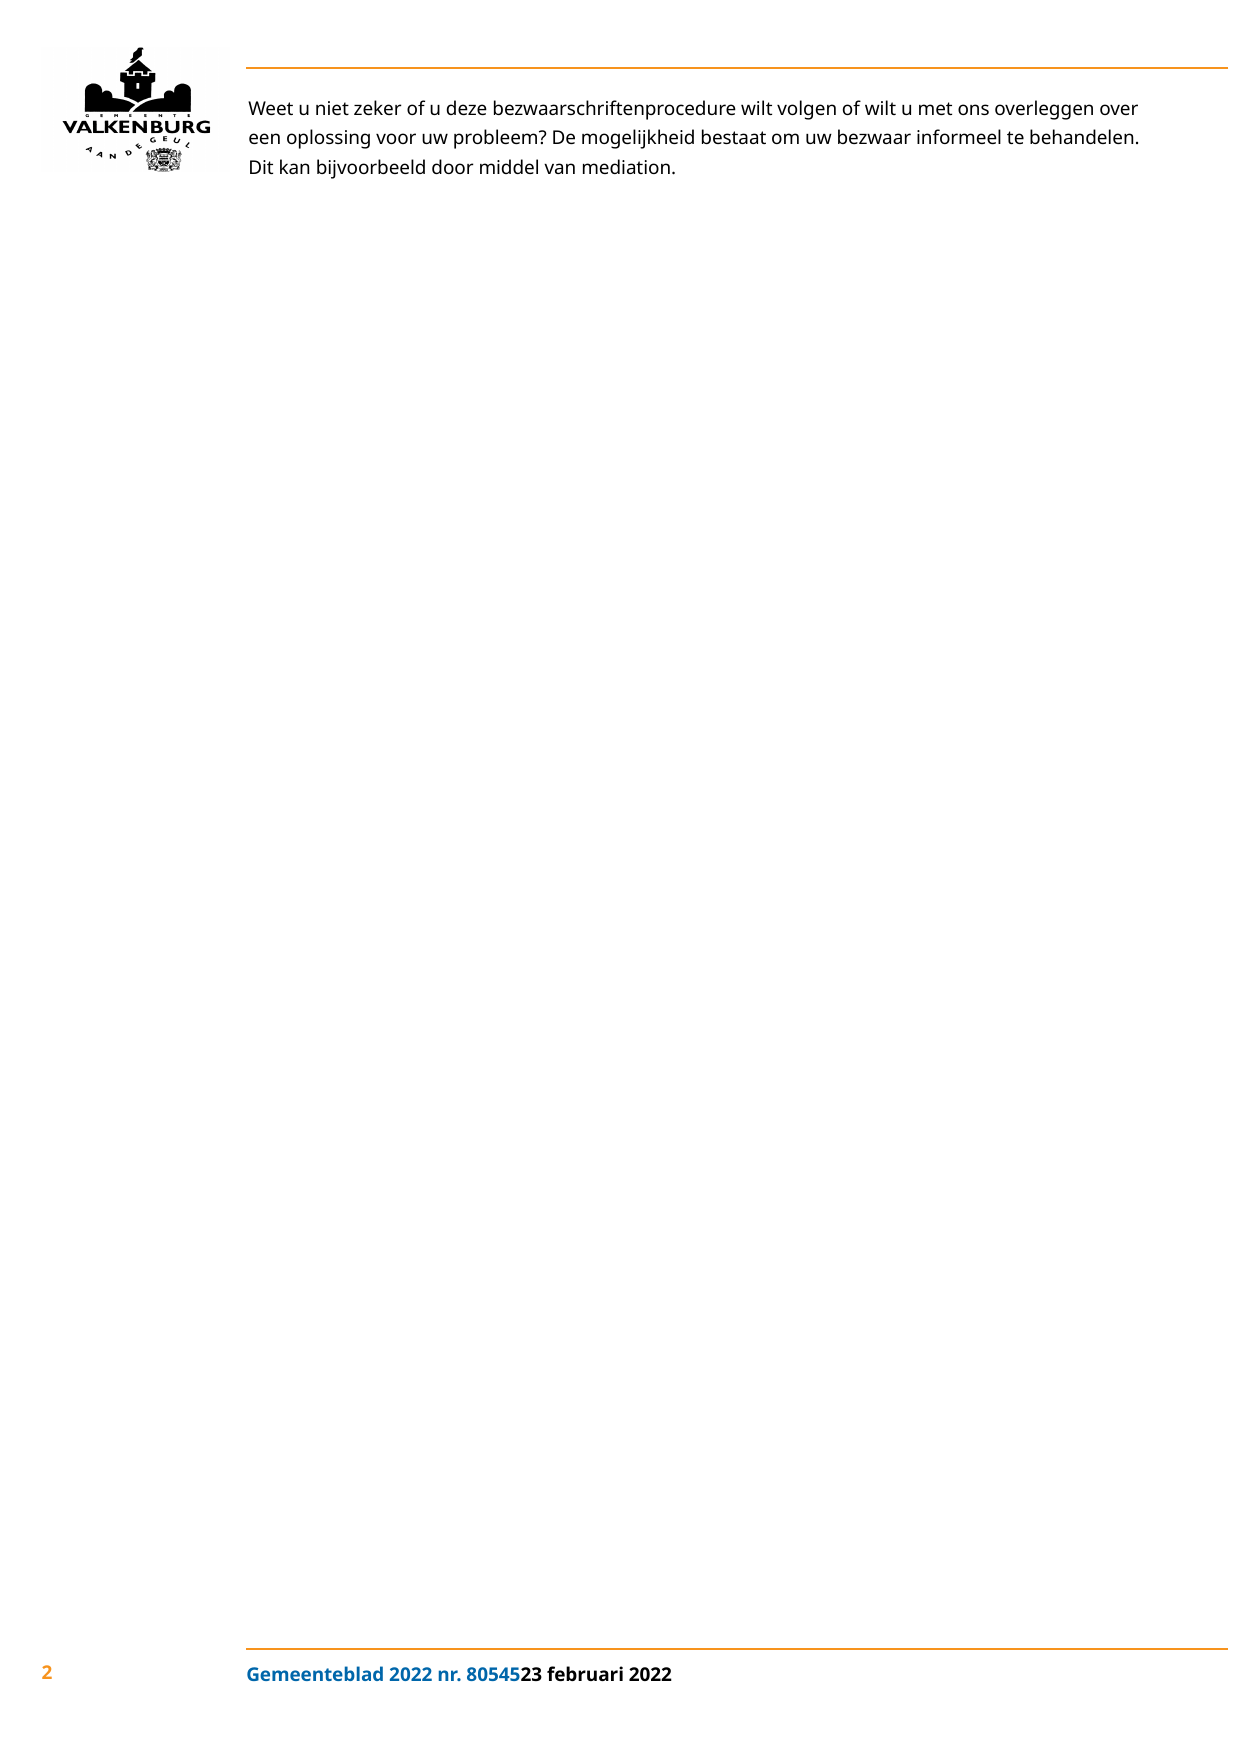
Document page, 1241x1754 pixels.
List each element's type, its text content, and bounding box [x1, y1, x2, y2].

text Weet u niet zeker of u deze bezwaarschriftenprocedure wilt volgen of wilt u met ons overleggen over een oplossing voor uw probleem? De mogelijkheid bestaat om uw bezwaar informeel te behandelen. Dit kan bijvoorbeeld door middel van mediation. [248, 95, 1152, 180]
picture [41, 47, 231, 172]
